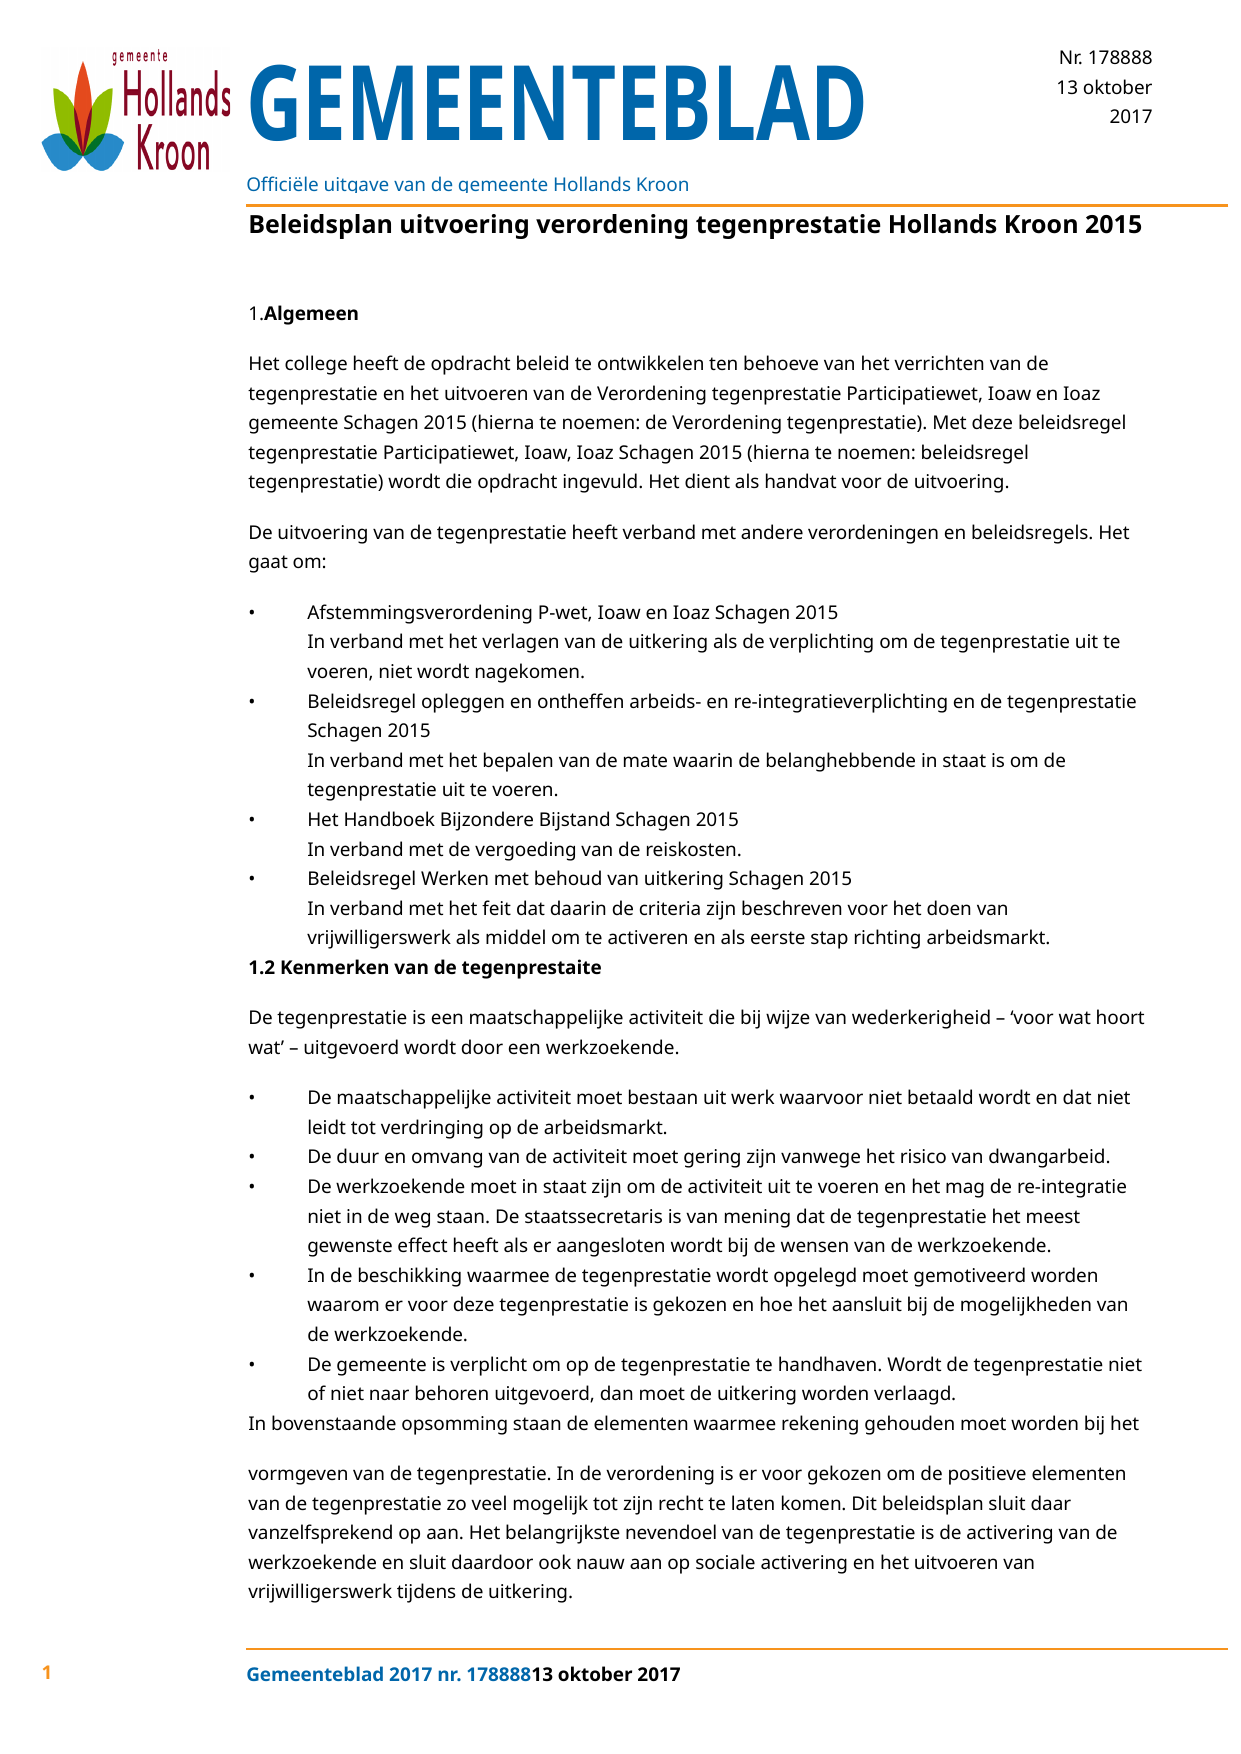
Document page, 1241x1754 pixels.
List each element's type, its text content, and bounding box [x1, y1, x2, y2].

list In de beschikking waarmee de tegenprestatie wordt opgelegd moet gemotiveerd worden waarom er voor deze tegenprestatie is gekozen en hoe het aansluit bij de mogelijkheden van de werkzoekende. [248, 1262, 1152, 1347]
list In verband met de vergoeding van de reiskosten. [248, 836, 1152, 861]
list In verband met het verlagen van de uitkering als de verplichting om de tegenprestatie uit te [248, 629, 1152, 654]
text vormgeven van de tegenprestatie. In de verordening is er voor gekozen om de positieve elementen van de tegenprestatie zo veel mogelijk tot zijn recht te laten komen. Dit beleidsplan sluit daar vanzelfsprekend op aan. Het belangrijkste nevendoel van de tegenprestatie is de activering van de werkzoekende en sluit daardoor ook nauw aan op sociale activering en het uitvoeren van vrijwilligerswerk tijdens de uitkering. [248, 1460, 1152, 1604]
list De werkzoekende moet in staat zijn om de activiteit uit te voeren en het mag de re-integratie niet in de weg staan. De staatssecretaris is van mening dat de tegenprestatie het meest gewenste effect heeft als er aangesloten wordt bij de wensen van de werkzoekende. [248, 1173, 1152, 1258]
text In bovenstaande opsomming staan de elementen waarmee rekening gehouden moet worden bij het [248, 1410, 1152, 1436]
picture [41, 47, 231, 172]
list Beleidsregel opleggen en ontheffen arbeids- en re-integratieverplichting en de tegenprestatie Schagen 2015 [248, 688, 1152, 743]
text 1.Algemeen [248, 300, 1152, 326]
list De maatschappelijke activiteit moet bestaan uit werk waarvoor niet betaald wordt en dat niet leidt tot verdringing op de arbeidsmarkt. [248, 1084, 1152, 1140]
list voeren, niet wordt nagekomen. [248, 658, 1152, 684]
list In verband met het bepalen van de mate waarin de belanghebbende in staat is om de tegenprestatie uit te voeren. [248, 747, 1152, 802]
list Afstemmingsverordening P-wet, Ioaw en Ioaz Schagen 2015 [248, 599, 1152, 625]
list De gemeente is verplicht om op de tegenprestatie te handhaven. Wordt de tegenprestatie niet of niet naar behoren uitgevoerd, dan moet de uitkering worden verlaagd. [248, 1351, 1152, 1406]
text 1.2 Kenmerken van de tegenprestaite [248, 954, 1152, 980]
text De uitvoering van de tegenprestatie heeft verband met andere verordeningen en beleidsregels. Het gaat om: [248, 519, 1152, 574]
list In verband met het feit dat daarin de criteria zijn beschreven voor het doen van vrijwilligerswerk als middel om te activeren en als eerste stap richting arbeidsmarkt. [248, 895, 1152, 950]
text Het college heeft de opdracht beleid te ontwikkelen ten behoeve van het verrichten van de tegenprestatie en het uitvoeren van de Verordening tegenprestatie Participatiewet, Ioaw en Ioaz gemeente Schagen 2015 (hierna te noemen: de Verordening tegenprestatie). Met deze beleidsregel tegenprestatie Participatiewet, Ioaw, Ioaz Schagen 2015 (hierna te noemen: beleidsregel tegenprestatie) wordt die opdracht ingevuld. Het dient als handvat voor de uitvoering. [248, 350, 1152, 494]
list Beleidsregel Werken met behoud van uitkering Schagen 2015 [248, 865, 1152, 891]
list Het Handboek Bijzondere Bijstand Schagen 2015 [248, 806, 1152, 832]
list De duur en omvang van de activiteit moet gering zijn vanwege het risico van dwangarbeid. [248, 1144, 1152, 1169]
text Beleidsplan uitvoering verordening tegenprestatie Hollands Kroon 2015 [248, 207, 1152, 241]
text De tegenprestatie is een maatschappelijke activiteit die bij wijze van wederkerigheid – ‘voor wat hoort wat’ – uitgevoerd wordt door een werkzoekende. [248, 1004, 1152, 1060]
